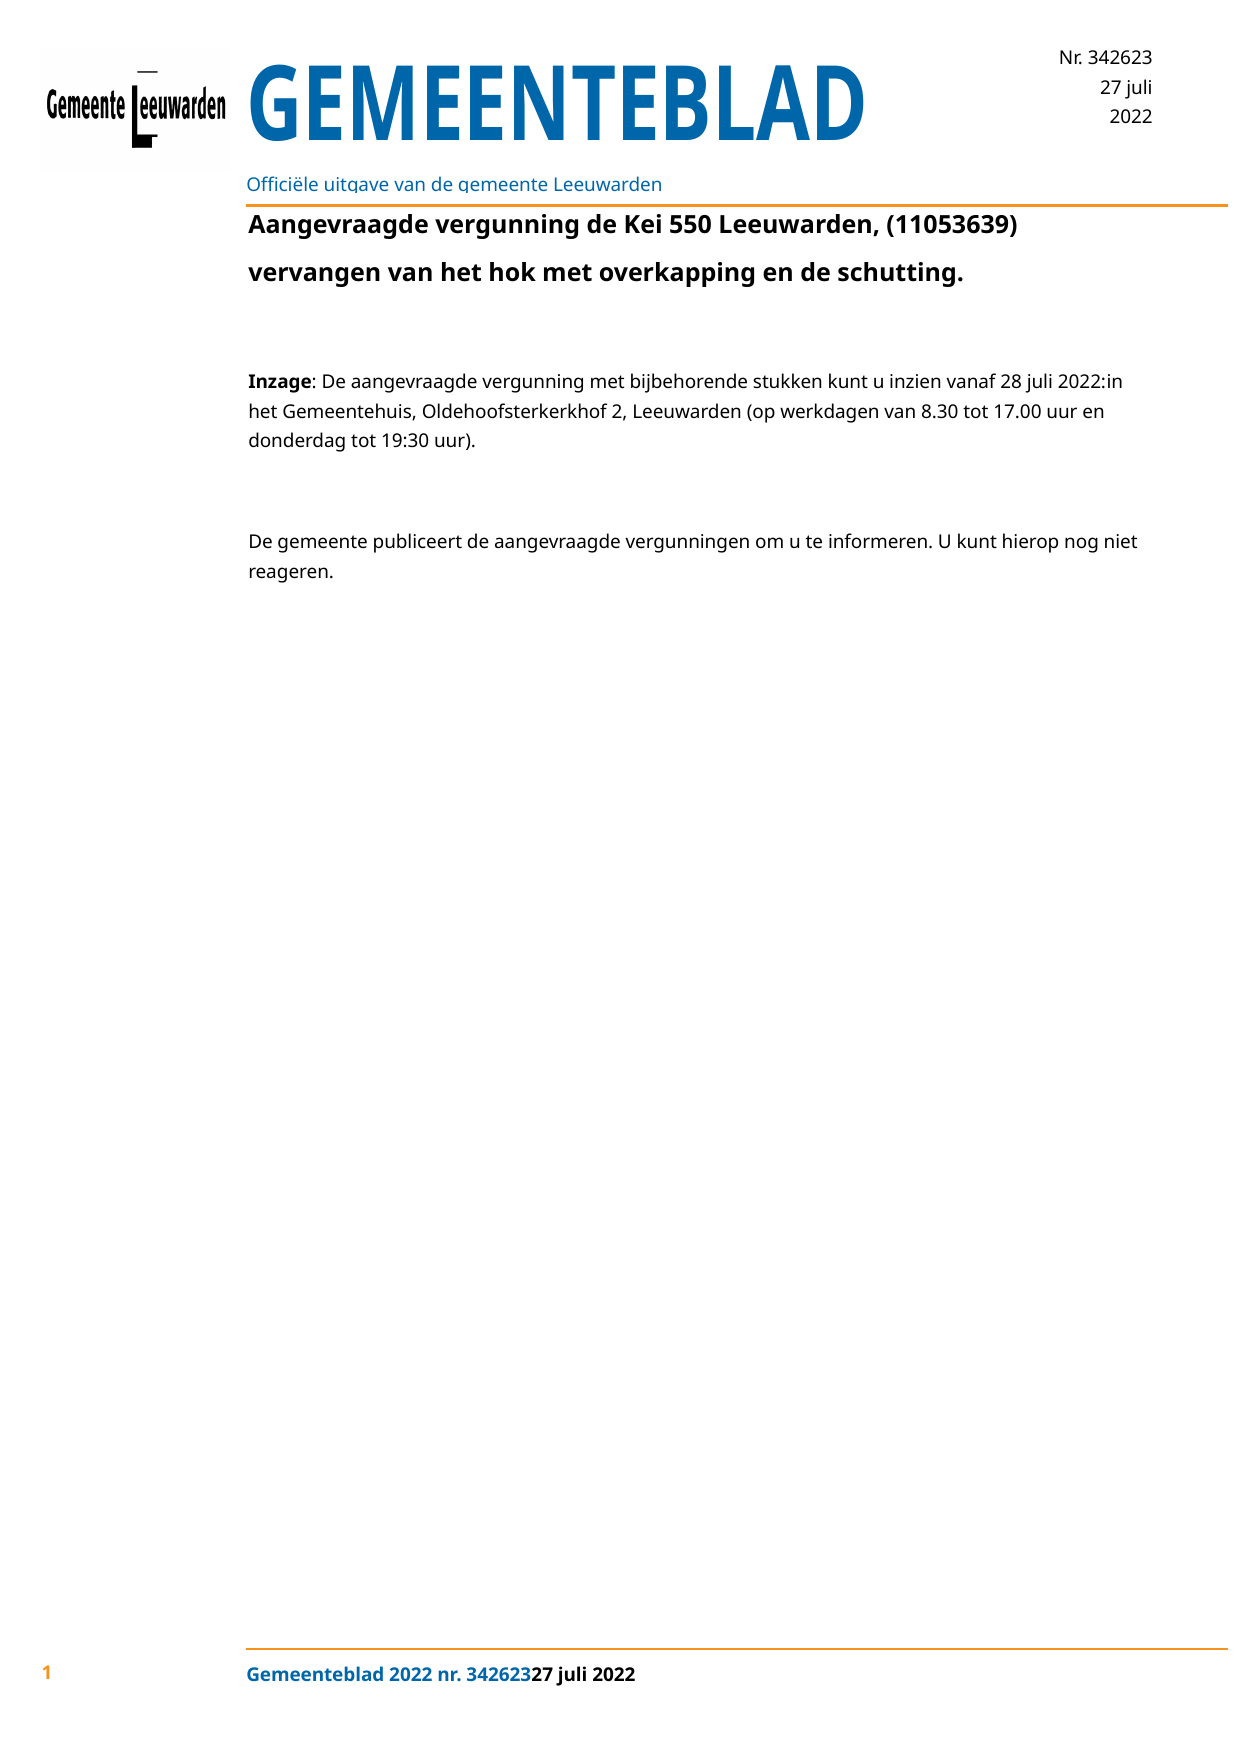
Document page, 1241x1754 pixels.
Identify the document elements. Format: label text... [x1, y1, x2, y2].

picture [41, 47, 231, 172]
text Aangevraagde vergunning de Kei 550 Leeuwarden, (11053639) vervangen van het hok met overkapping en de schutting. [248, 207, 1152, 288]
text Inzage: De aangevraagde vergunning met bijbehorende stukken kunt u inzien vanaf 28 juli 2022:in het Gemeentehuis, Oldehoofsterkerkhof 2, Leeuwarden (op werkdagen van 8.30 tot 17.00 uur en donderdag tot 19:30 uur). [248, 368, 1152, 453]
text De gemeente publiceert de aangevraagde vergunningen om u te informeren. U kunt hierop nog niet reageren. [248, 528, 1152, 584]
